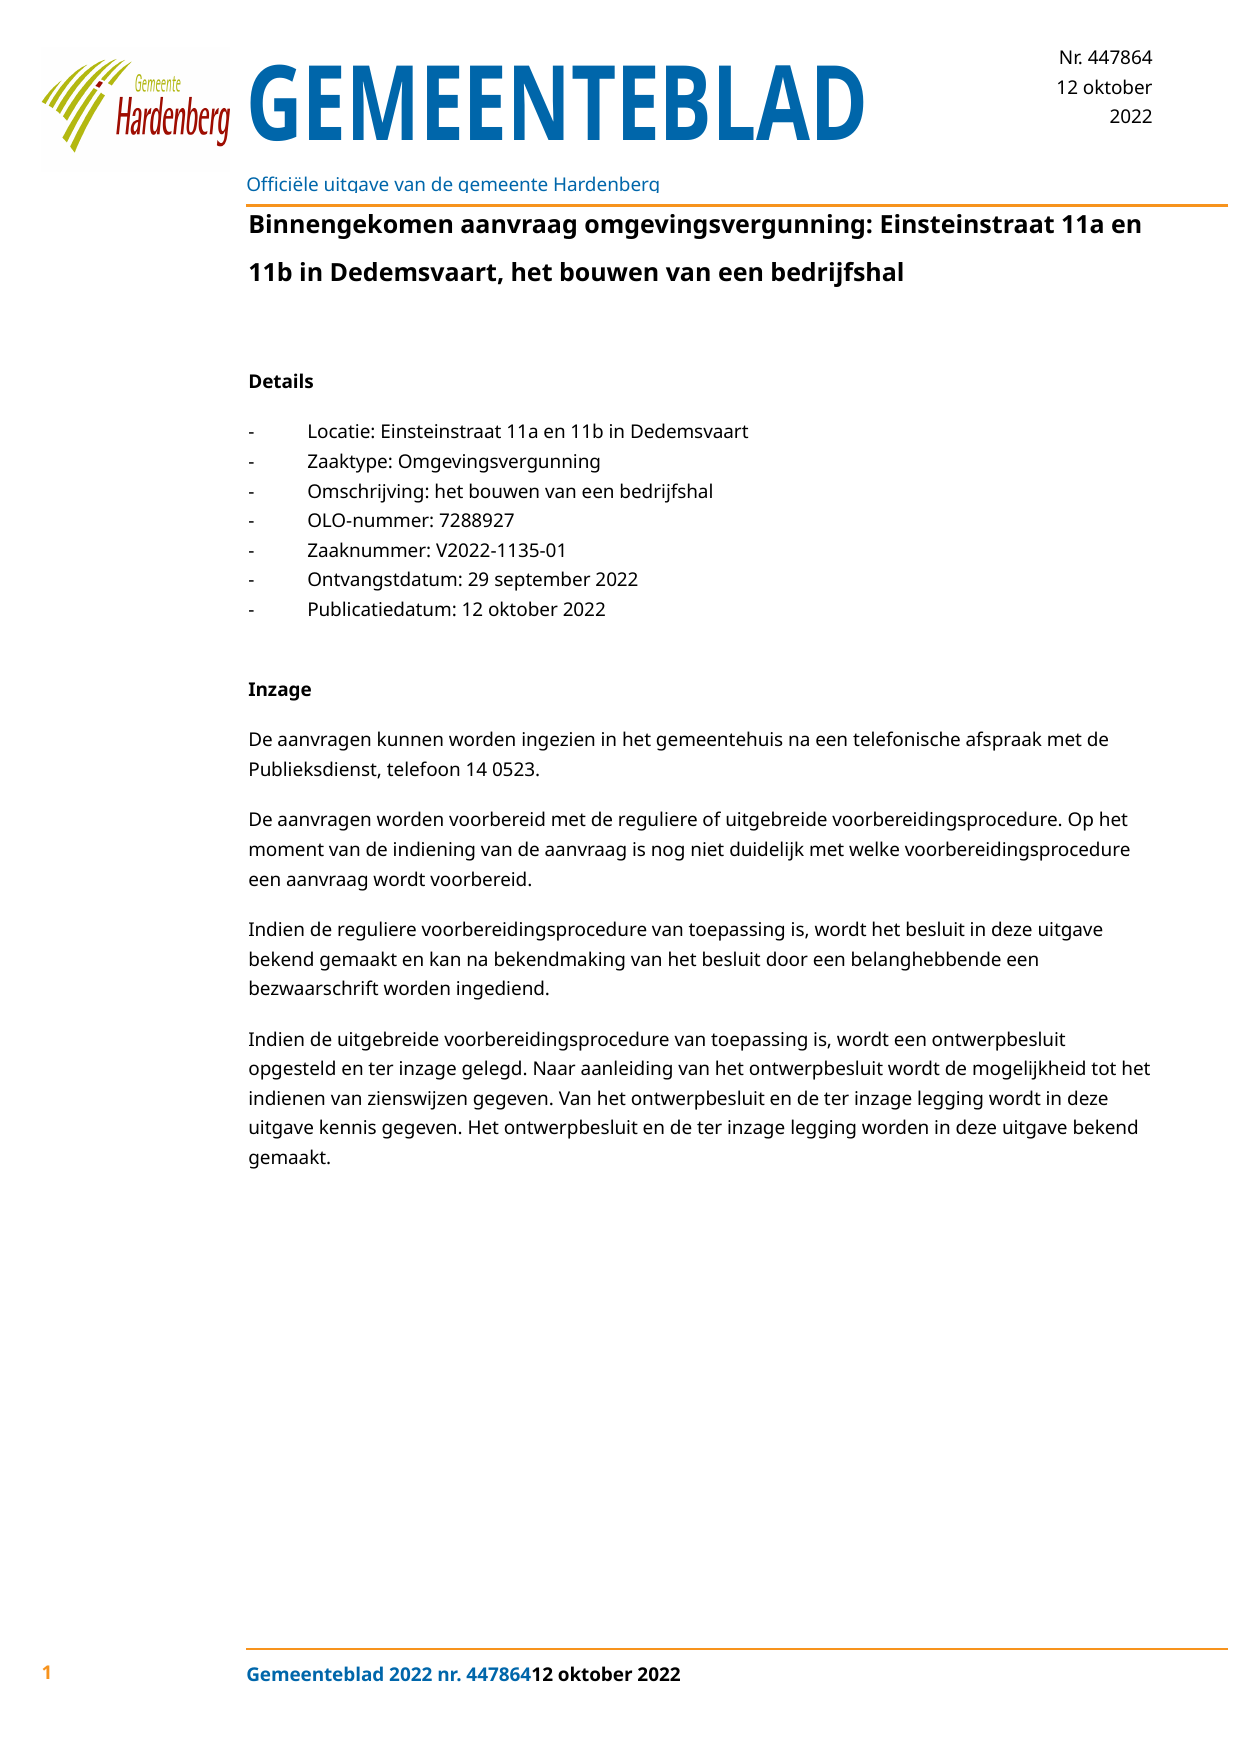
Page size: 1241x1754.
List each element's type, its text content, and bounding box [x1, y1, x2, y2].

list Zaaknummer: V2022-1135-01 [248, 537, 1152, 563]
list Publicatiedatum: 12 oktober 2022 [248, 596, 1152, 622]
text Inzage [248, 676, 1152, 702]
list Omschrijving: het bouwen van een bedrijfshal [248, 478, 1152, 504]
text Details [248, 368, 1152, 394]
list Zaaktype: Omgevingsvergunning [248, 448, 1152, 474]
text Indien de reguliere voorbereidingsprocedure van toepassing is, wordt het besluit in deze uitgave bekend gemaakt en kan na bekendmaking van het besluit door een belanghebbende een bezwaarschrift worden ingediend. [248, 916, 1152, 1001]
text De aanvragen kunnen worden ingezien in het gemeentehuis na een telefonische afspraak met de Publieksdienst, telefoon 14 0523. [248, 727, 1152, 782]
text De aanvragen worden voorbereid met de reguliere of uitgebreide voorbereidingsprocedure. Op het moment van de indiening van de aanvraag is nog niet duidelijk met welke voorbereidingsprocedure een aanvraag wordt voorbereid. [248, 807, 1152, 892]
text Binnengekomen aanvraag omgevingsvergunning: Einsteinstraat 11a en 11b in Dedemsvaart, het bouwen van een bedrijfshal [248, 207, 1152, 288]
text Indien de uitgebreide voorbereidingsprocedure van toepassing is, wordt een ontwerpbesluit opgesteld en ter inzage gelegd. Naar aanleiding van het ontwerpbesluit wordt de mogelijkheid tot het indienen van zienswijzen gegeven. Van het ontwerpbesluit en de ter inzage legging wordt in deze uitgave kennis gegeven. Het ontwerpbesluit en de ter inzage legging worden in deze uitgave bekend gemaakt. [248, 1026, 1152, 1170]
list Locatie: Einsteinstraat 11a en 11b in Dedemsvaart [248, 419, 1152, 444]
list OLO-nummer: 7288927 [248, 507, 1152, 533]
picture [41, 47, 231, 172]
list Ontvangstdatum: 29 september 2022 [248, 567, 1152, 592]
